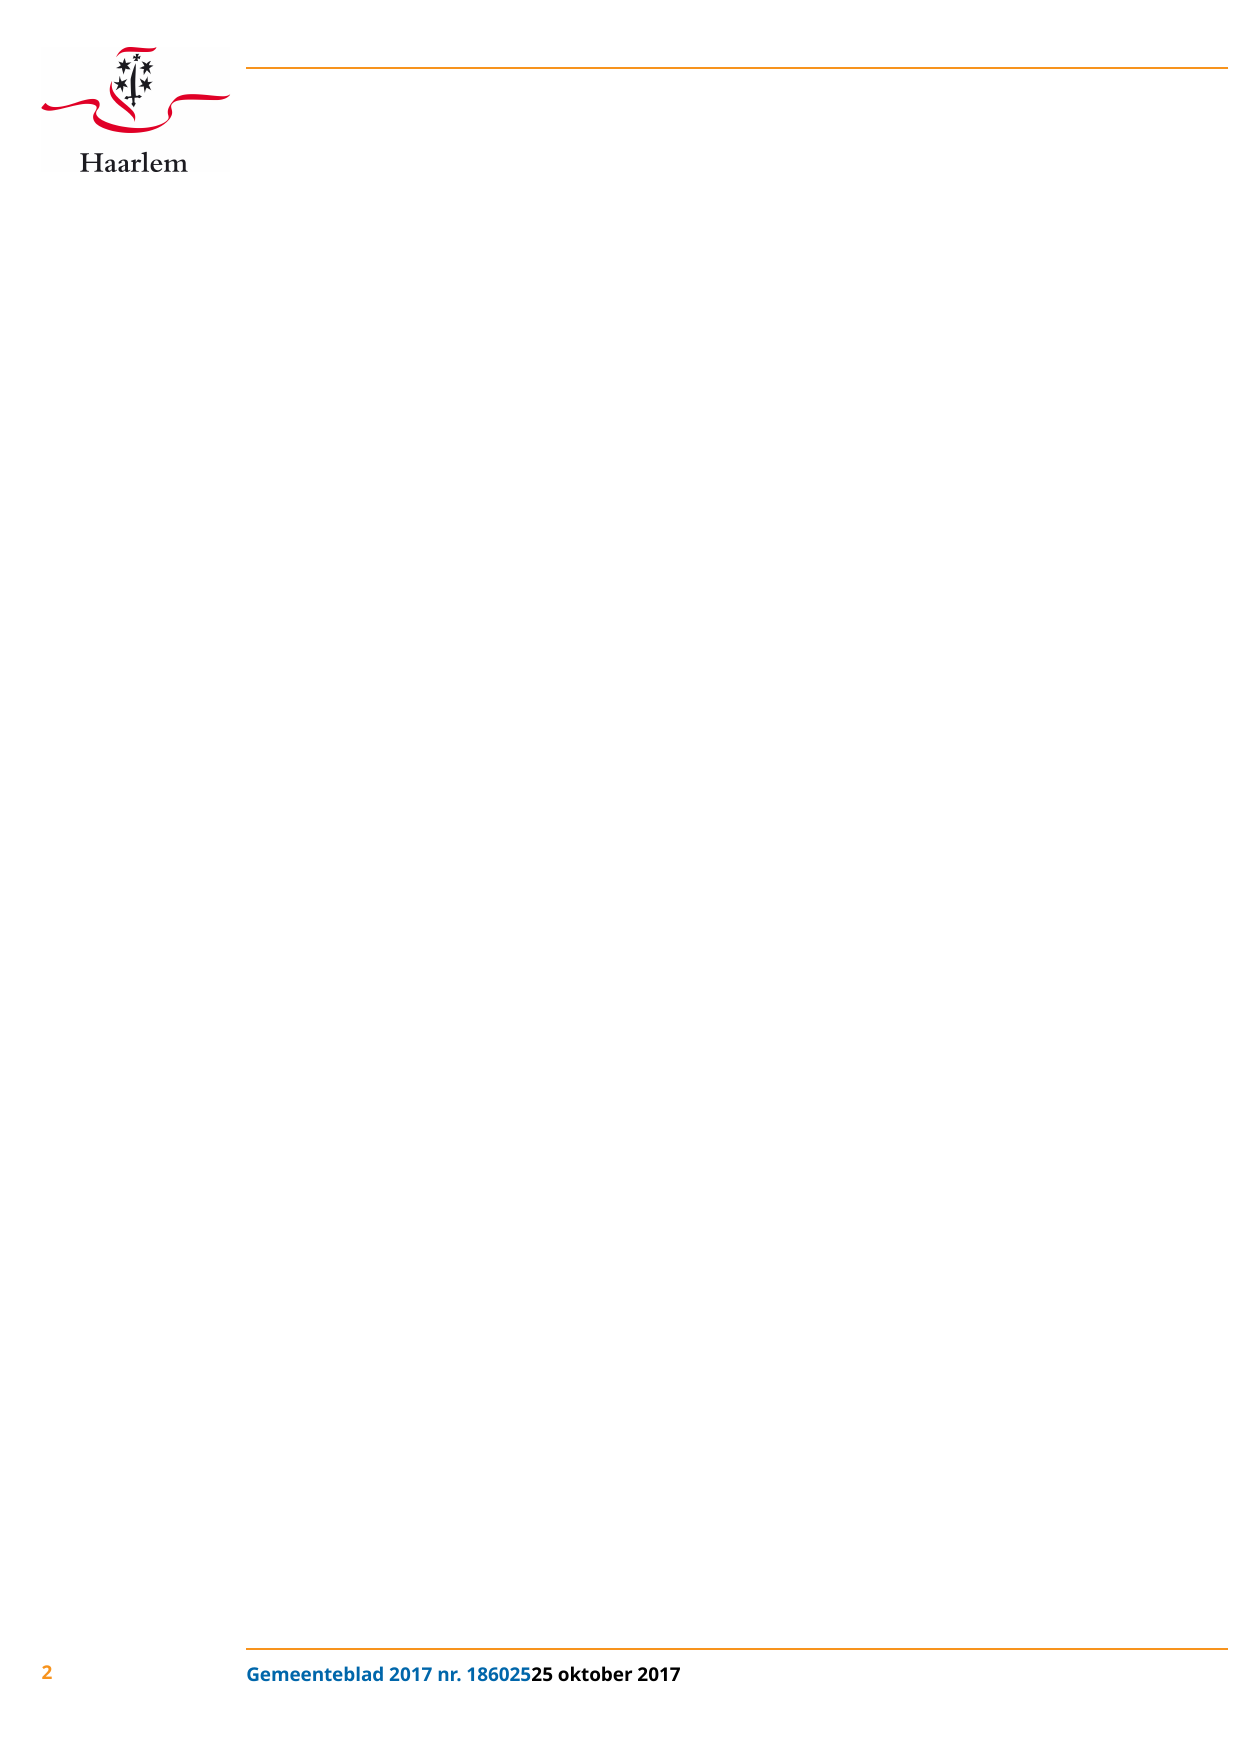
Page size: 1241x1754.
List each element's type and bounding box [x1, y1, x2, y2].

picture [41, 47, 231, 172]
